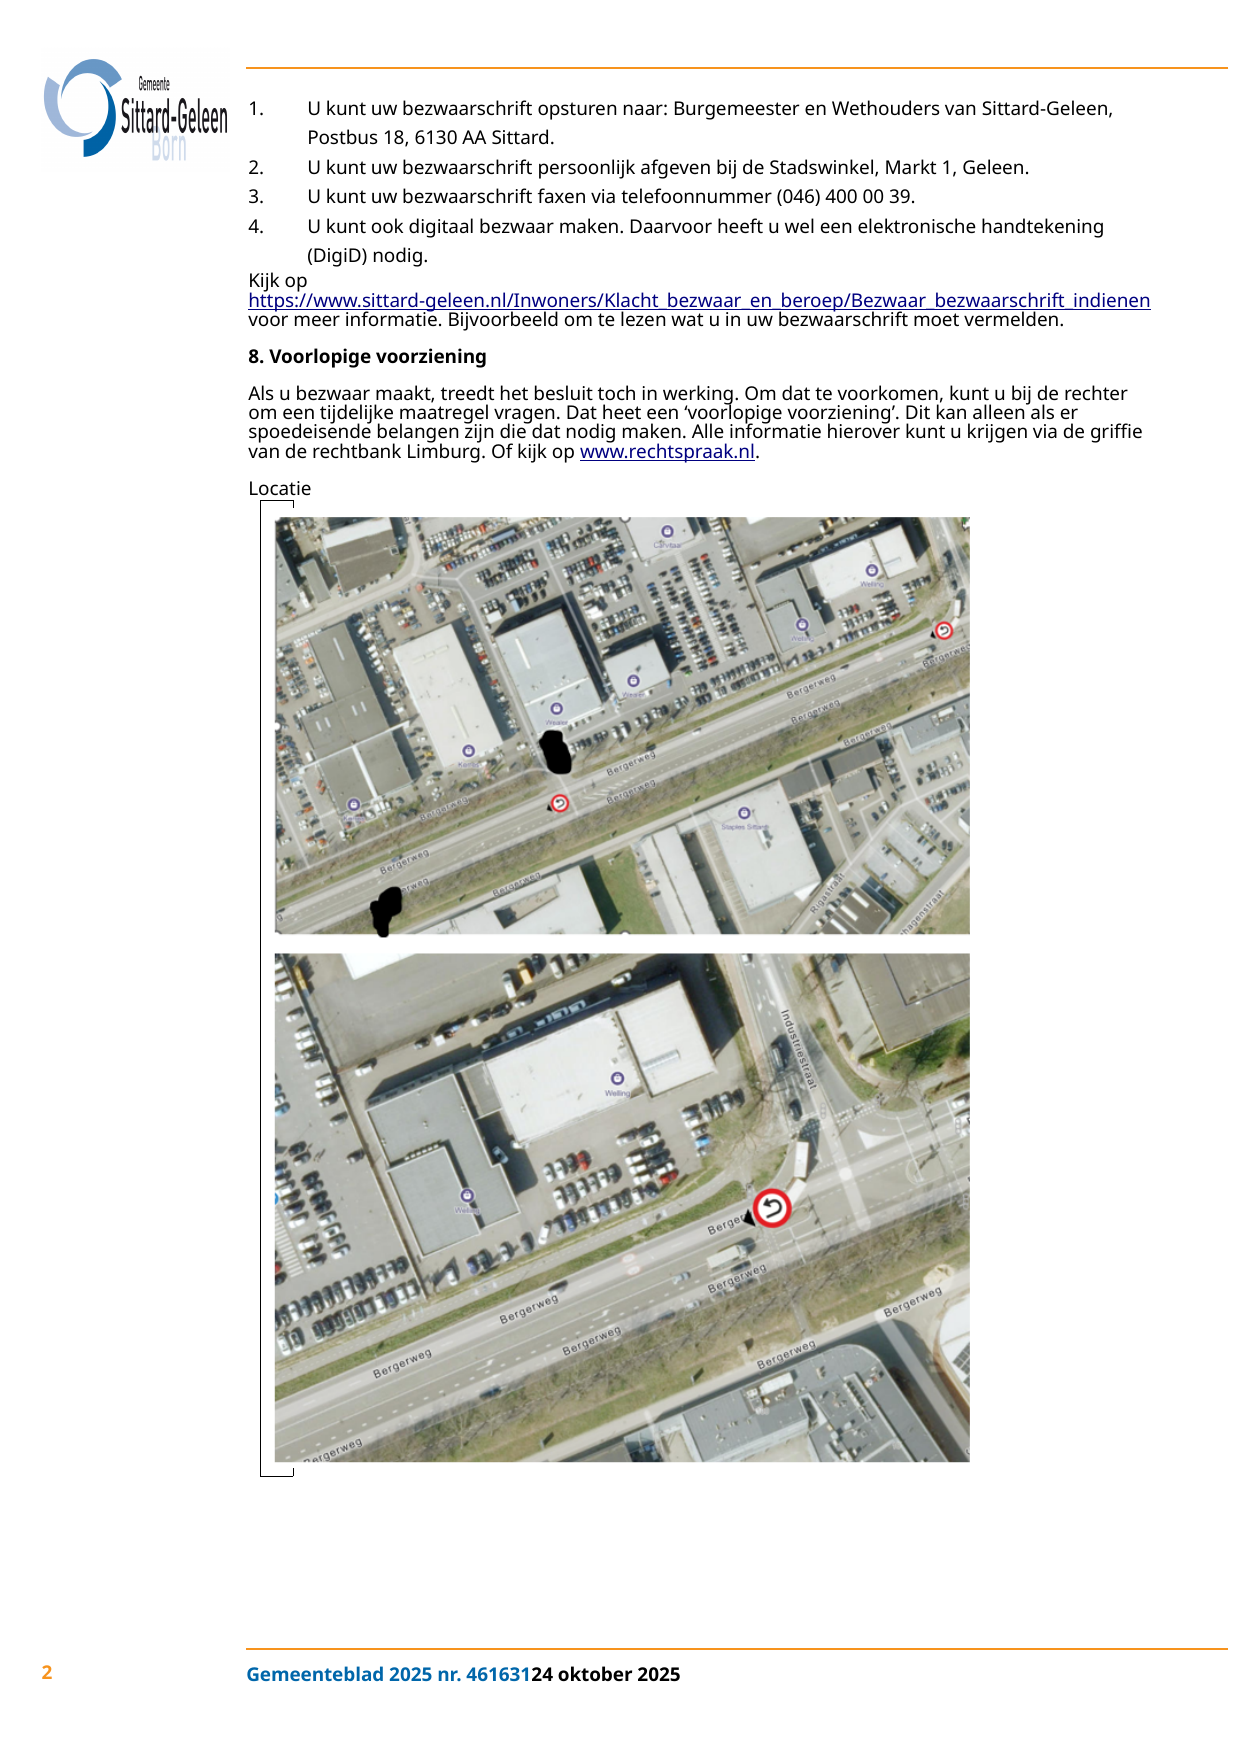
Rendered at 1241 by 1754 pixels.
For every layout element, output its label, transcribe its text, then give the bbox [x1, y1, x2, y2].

picture [41, 47, 231, 172]
text Kijk op https://www.sittard-geleen.nl/Inwoners/Klacht_bezwaar_en_beroep/Bezwaar_bezwaarschrift_indienen voor meer informatie. Bijvoorbeeld om te lezen wat u in uw bezwaarschrift moet vermelden. [248, 272, 1152, 330]
text Als u bezwaar maakt, treedt het besluit toch in werking. Om dat te voorkomen, kunt u bij de rechter om een tijdelijke maatregel vragen. Dat heet een ‘voorlopige voorziening’. Dit kan alleen als er spoedeisende belangen zijn die dat nodig maken. Alle informatie hierover kunt u krijgen via de griffie van de rechtbank Limburg. Of kijk op www.rechtspraak.nl. [248, 385, 1152, 462]
picture [268, 508, 978, 1468]
list U kunt uw bezwaarschrift faxen via telefoonnummer (046) 400 00 39. [248, 183, 1152, 209]
text Locatie [248, 479, 1152, 499]
text 8. Voorlopige voorziening [248, 348, 1152, 367]
list U kunt ook digitaal bezwaar maken. Daarvoor heeft u wel een elektronische handtekening (DigiD) nodig. [248, 213, 1152, 268]
list U kunt uw bezwaarschrift persoonlijk afgeven bij de Stadswinkel, Markt 1, Geleen. [248, 154, 1152, 180]
list U kunt uw bezwaarschrift opsturen naar: Burgemeester en Wethouders van Sittard-Geleen, Postbus 18, 6130 AA Sittard. [248, 95, 1152, 150]
